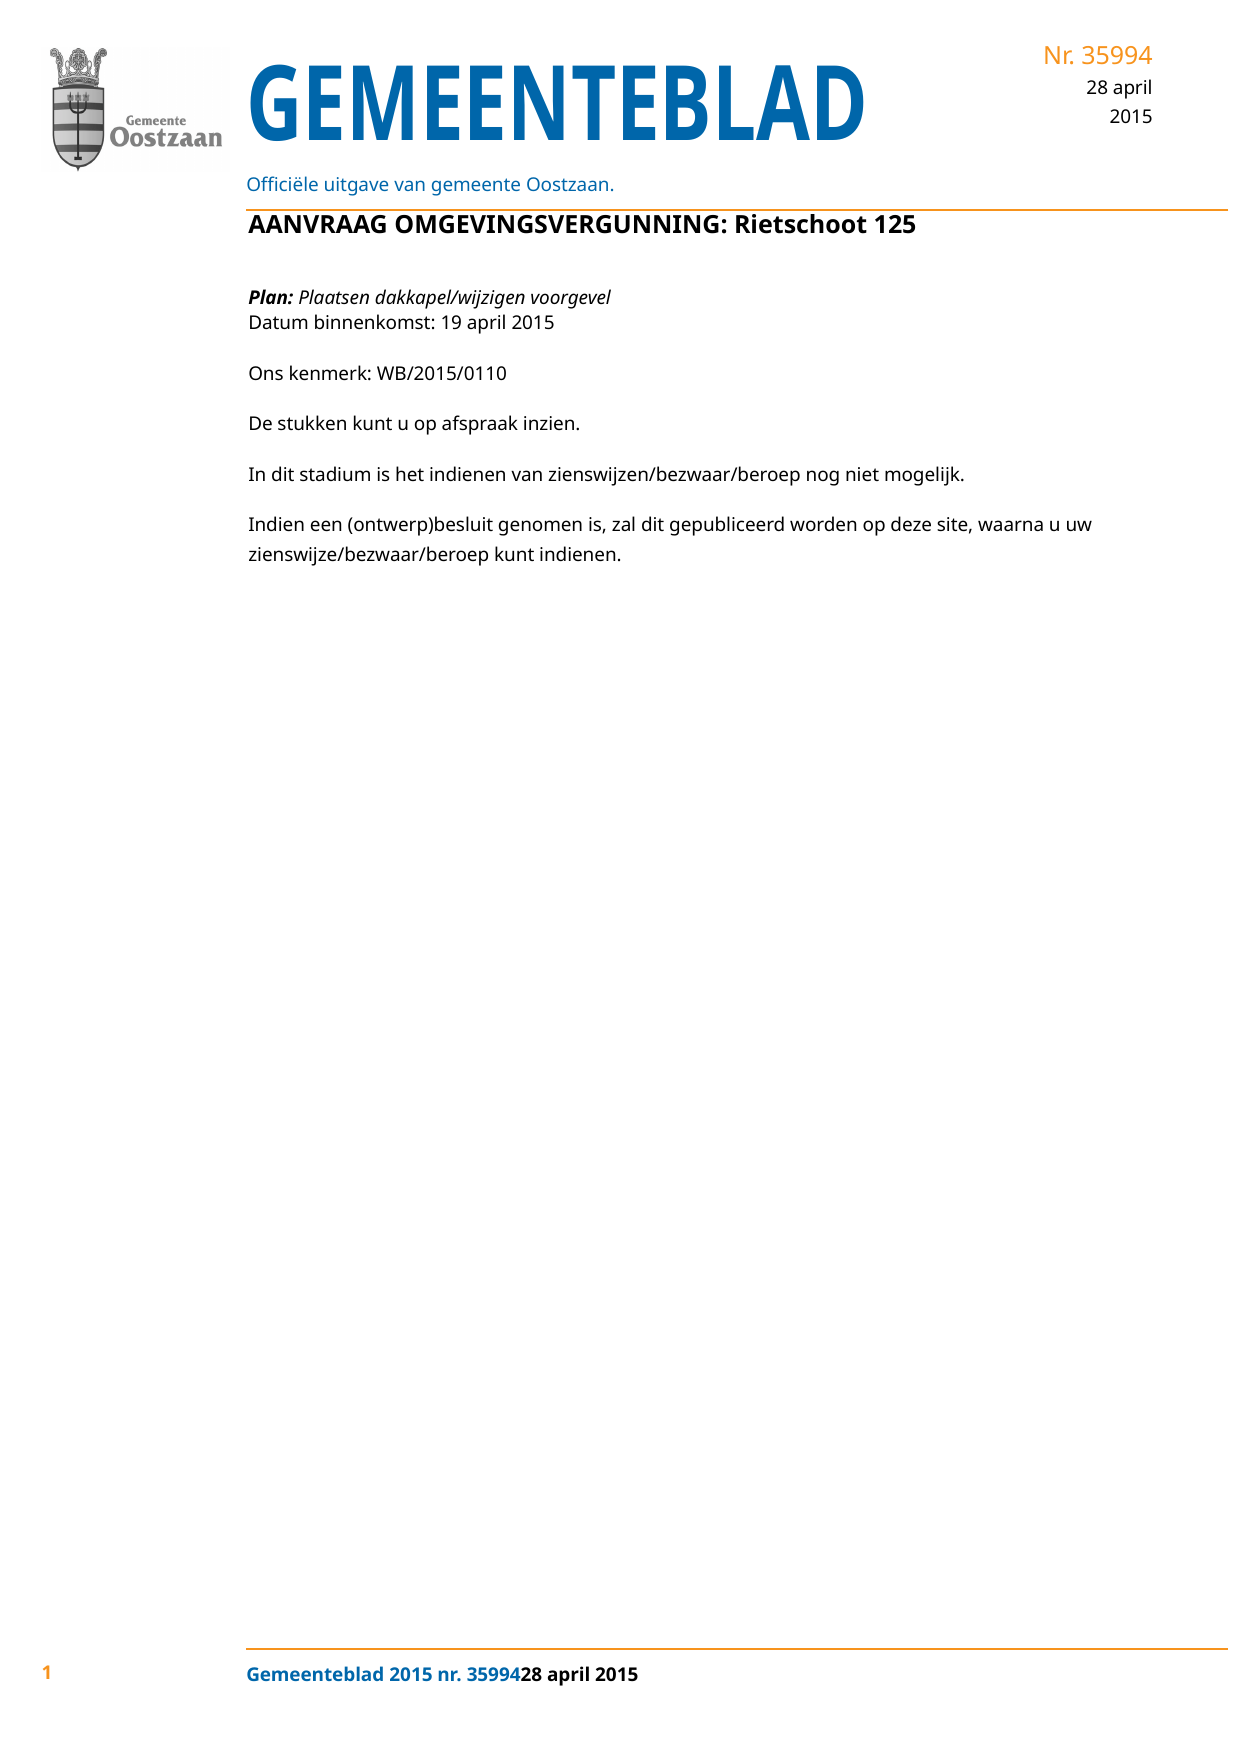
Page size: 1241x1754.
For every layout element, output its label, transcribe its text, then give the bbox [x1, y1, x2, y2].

text Indien een (ontwerp)besluit genomen is, zal dit gepubliceerd worden op deze site, waarna u uw zienswijze/bezwaar/beroep kunt indienen. [248, 511, 1152, 567]
text AANVRAAG OMGEVINGSVERGUNNING: Rietschoot 125 [248, 211, 1152, 241]
text Plan: Plaatsen dakkapel/wijzigen voorgevel [248, 284, 1152, 309]
text Ons kenmerk: WB/2015/0110 [248, 360, 1152, 386]
text Datum binnenkomst: 19 april 2015 [248, 309, 1152, 335]
picture [41, 47, 231, 172]
text In dit stadium is het indienen van zienswijzen/bezwaar/beroep nog niet mogelijk. [248, 461, 1152, 487]
text De stukken kunt u op afspraak inzien. [248, 410, 1152, 436]
